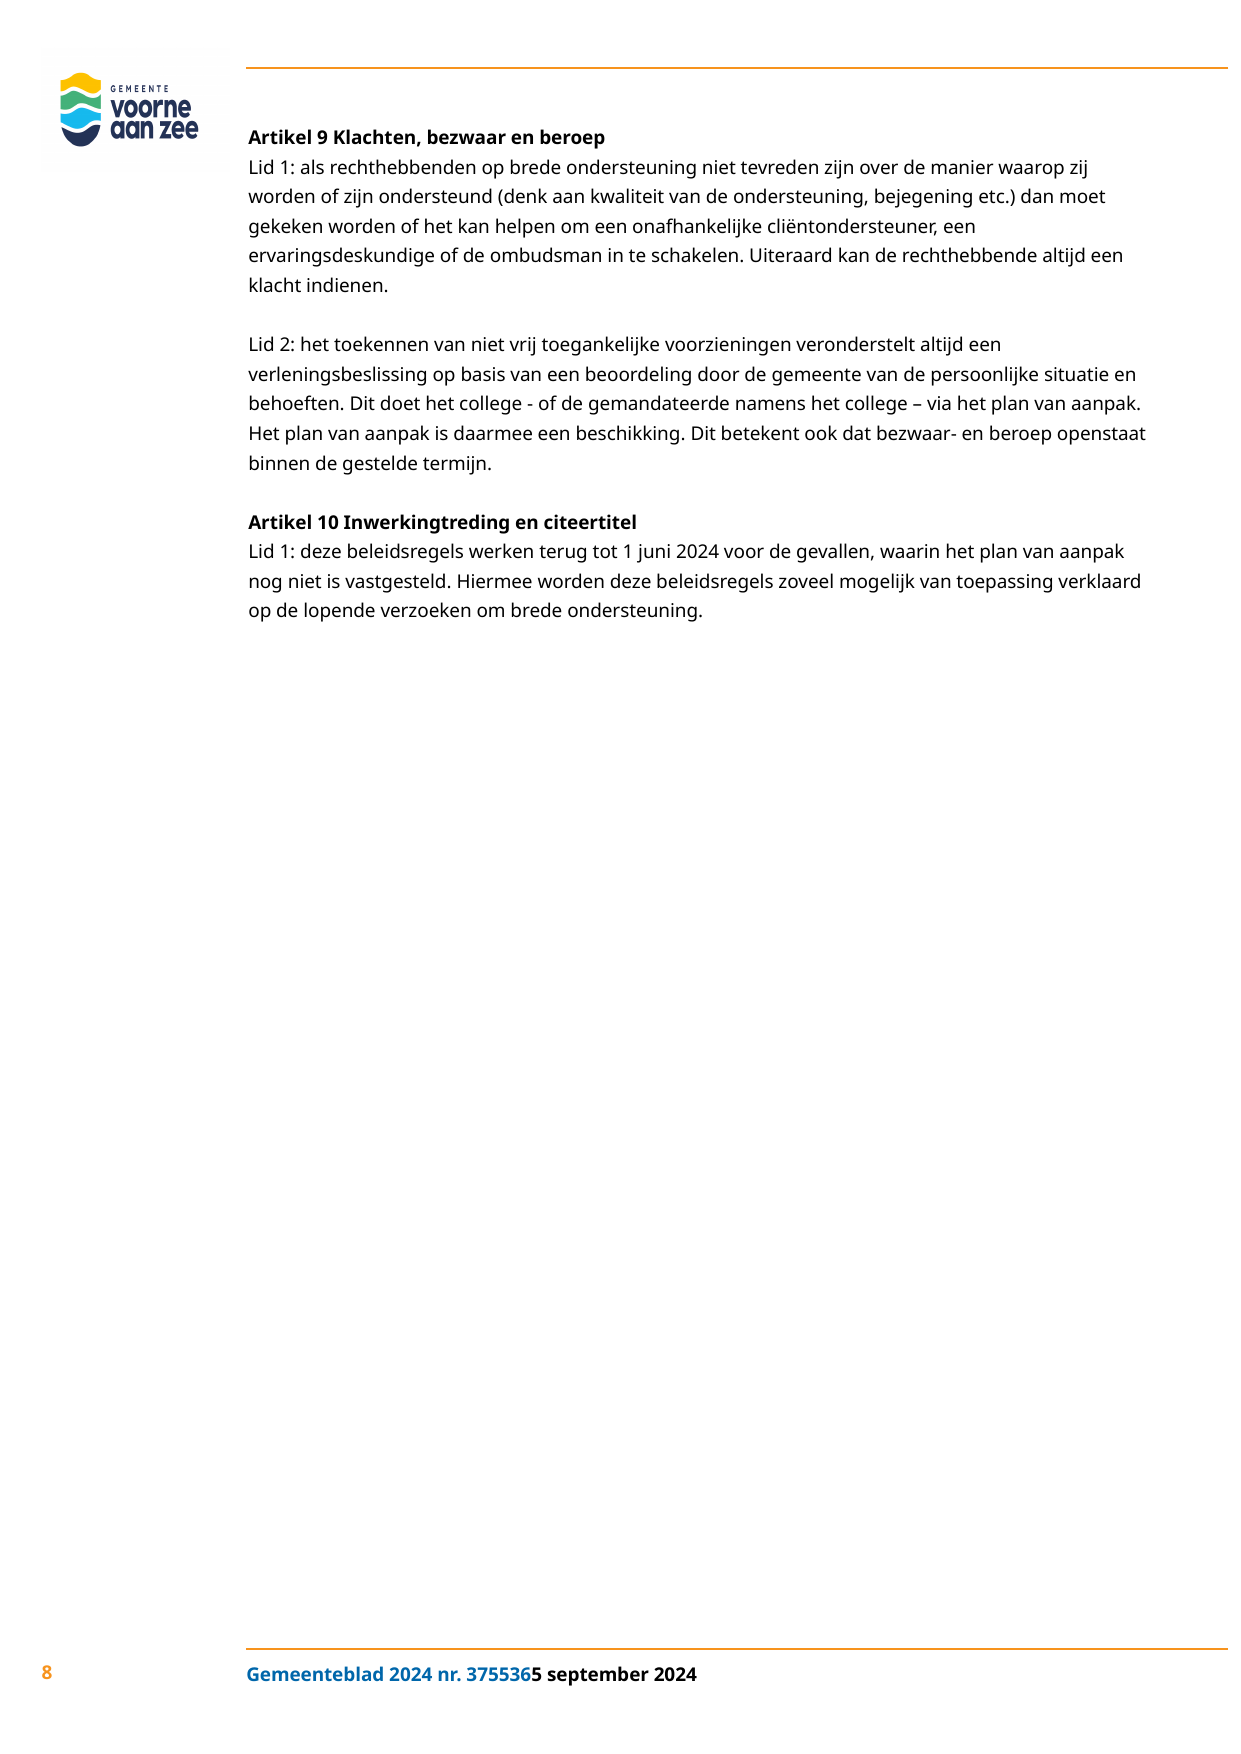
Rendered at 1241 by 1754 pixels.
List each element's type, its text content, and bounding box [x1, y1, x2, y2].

text Lid 1: deze beleidsregels werken terug tot 1 juni 2024 voor de gevallen, waarin het plan van aanpak nog niet is vastgesteld. Hiermee worden deze beleidsregels zoveel mogelijk van toepassing verklaard op de lopende verzoeken om brede ondersteuning. [248, 538, 1152, 623]
text Artikel 9 Klachten, bezwaar en beroep [248, 124, 1152, 150]
text Artikel 10 Inwerkingtreding en citeertitel [248, 509, 1152, 535]
text Lid 2: het toekennen van niet vrij toegankelijke voorzieningen veronderstelt altijd een verleningsbeslissing op basis van een beoordeling door de gemeente van de persoonlijke situatie en behoeften. Dit doet het college - of de gemandateerde namens het college – via het plan van aanpak. Het plan van aanpak is daarmee een beschikking. Dit betekent ook dat bezwaar- en beroep openstaat binnen de gestelde termijn. [248, 331, 1152, 476]
text Lid 1: als rechthebbenden op brede ondersteuning niet tevreden zijn over de manier waarop zij worden of zijn ondersteund (denk aan kwaliteit van de ondersteuning, bejegening etc.) dan moet gekeken worden of het kan helpen om een onafhankelijke cliëntondersteuner, een ervaringsdeskundige of de ombudsman in te schakelen. Uiteraard kan de rechthebbende altijd een klacht indienen. [248, 154, 1152, 298]
picture [41, 47, 231, 172]
